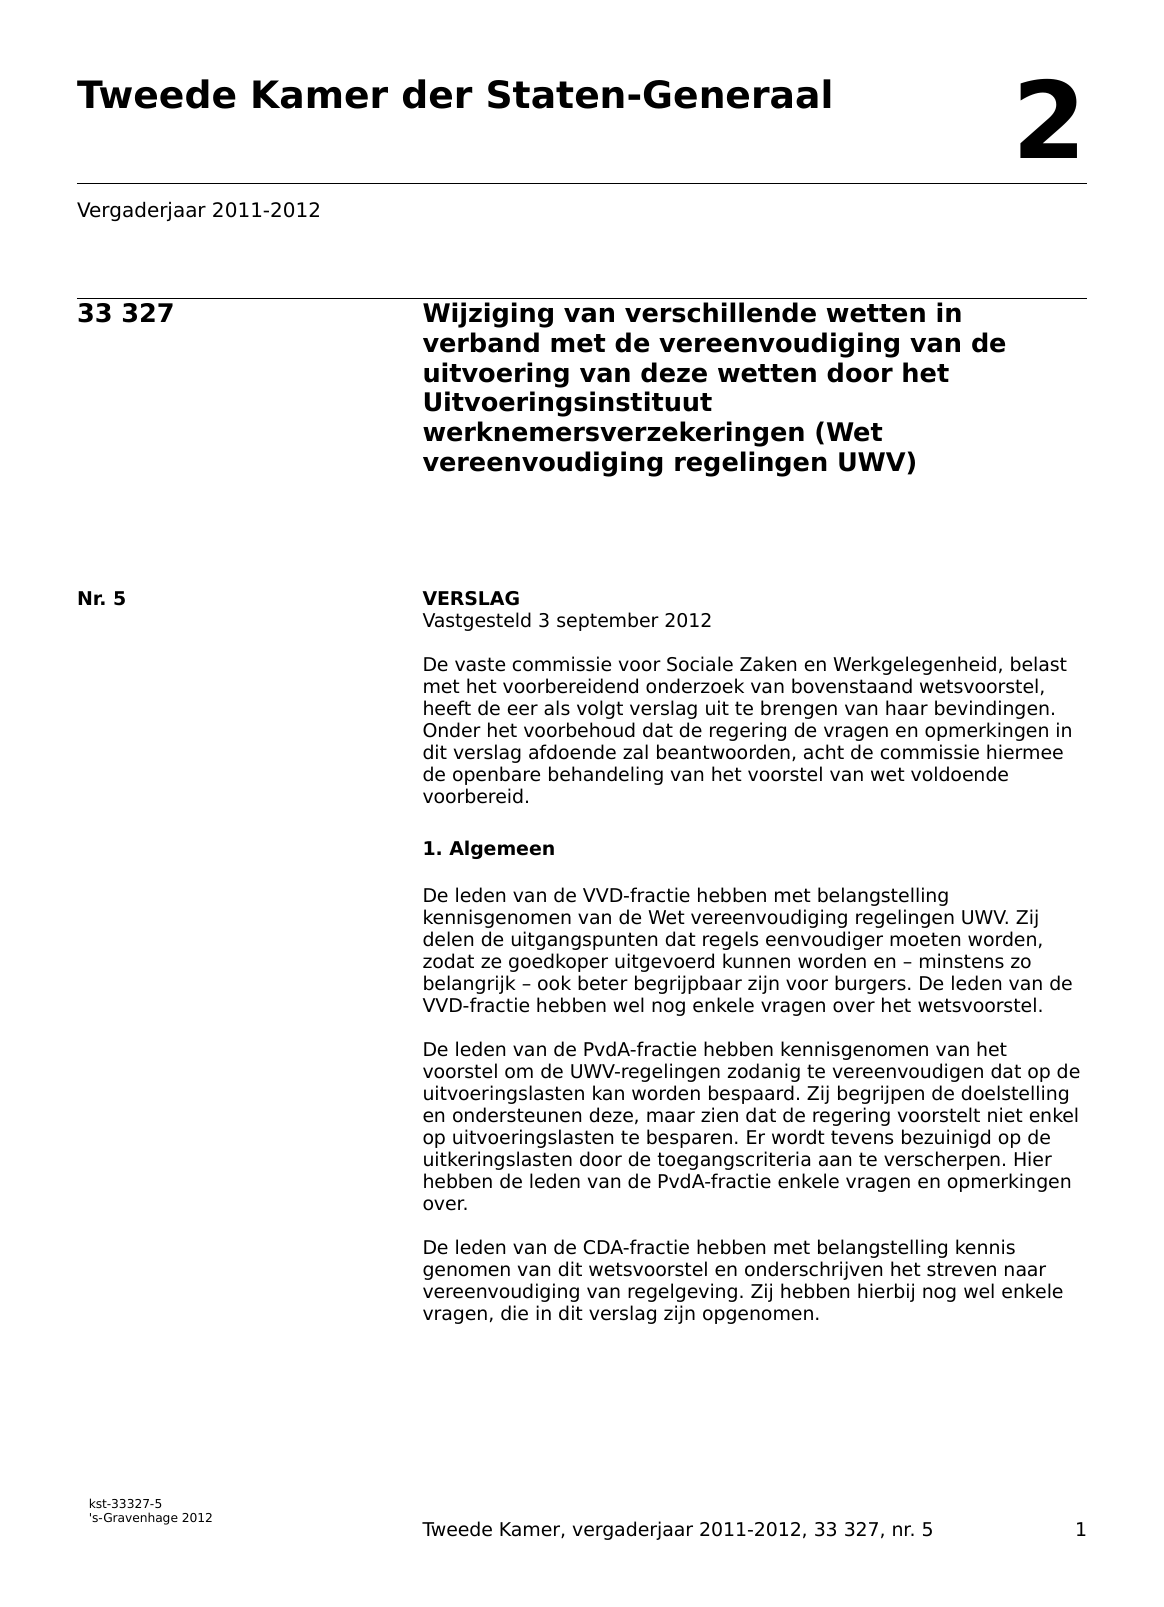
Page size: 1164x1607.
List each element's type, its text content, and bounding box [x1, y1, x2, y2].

subtitle 1. Algemeen [422, 838, 1087, 860]
text De leden van de CDA-fractie hebben met belangstelling kennis genomen van dit wetsvoorstel en onderschrijven het streven naar vereenvoudiging van regelgeving. Zij hebben hierbij nog wel enkele vragen, die in dit verslag zijn opgenomen. [422, 1237, 1087, 1325]
text De leden van de PvdA-fractie hebben kennisgenomen van het voorstel om de UWV-regelingen zodanig te vereenvoudigen dat op de uitvoeringslasten kan worden bespaard. Zij begrijpen de doelstelling en ondersteunen deze, maar zien dat de regering voorstelt niet enkel op uitvoeringslasten te besparen. Er wordt tevens bezuinigd op de uitkeringslasten door de toegangscriteria aan te verscherpen. Hier hebben de leden van de PvdA-fractie enkele vragen en opmerkingen over. [422, 1039, 1087, 1215]
text De vaste commissie voor Sociale Zaken en Werkgelegenheid, belast met het voorbereidend onderzoek van bovenstaand wetsvoorstel, heeft de eer als volgt verslag uit te brengen van haar bevindingen. [422, 654, 1087, 720]
text Vastgesteld 3 september 2012 [422, 610, 1087, 632]
table_header 2 [886, 59, 1087, 183]
text kst-33327-5 [88, 1497, 323, 1511]
subtitle Nr. 5 VERSLAG [77, 588, 1087, 610]
text De leden van de VVD-fractie hebben met belangstelling kennisgenomen van de Wet vereenvoudiging regelingen UWV. Zij delen de uitgangspunten dat regels eenvoudiger moeten worden, zodat ze goedkoper uitgevoerd kunnen worden en – minstens zo belangrijk – ook beter begrijpbaar zijn voor burgers. De leden van de VVD-fractie hebben wel nog enkele vragen over het wetsvoorstel. [422, 885, 1087, 1017]
text 's-Gravenhage 2012 [88, 1511, 323, 1525]
table_header Tweede Kamer der Staten-Generaal [77, 59, 886, 183]
table_cell Vergaderjaar 2011-2012 [77, 184, 1087, 298]
text Onder het voorbehoud dat de regering de vragen en opmerkingen in dit verslag afdoende zal beantwoorden, acht de commissie hiermee de openbare behandeling van het voorstel van wet voldoende voorbereid. [422, 720, 1087, 808]
subtitle 33 327 Wijziging van verschillende wetten in verband met de vereenvoudiging van de uitvoering van deze wetten door het Uitvoeringsinstituut werknemersverzekeringen (Wet vereenvoudiging regelingen UWV) [77, 299, 1087, 477]
